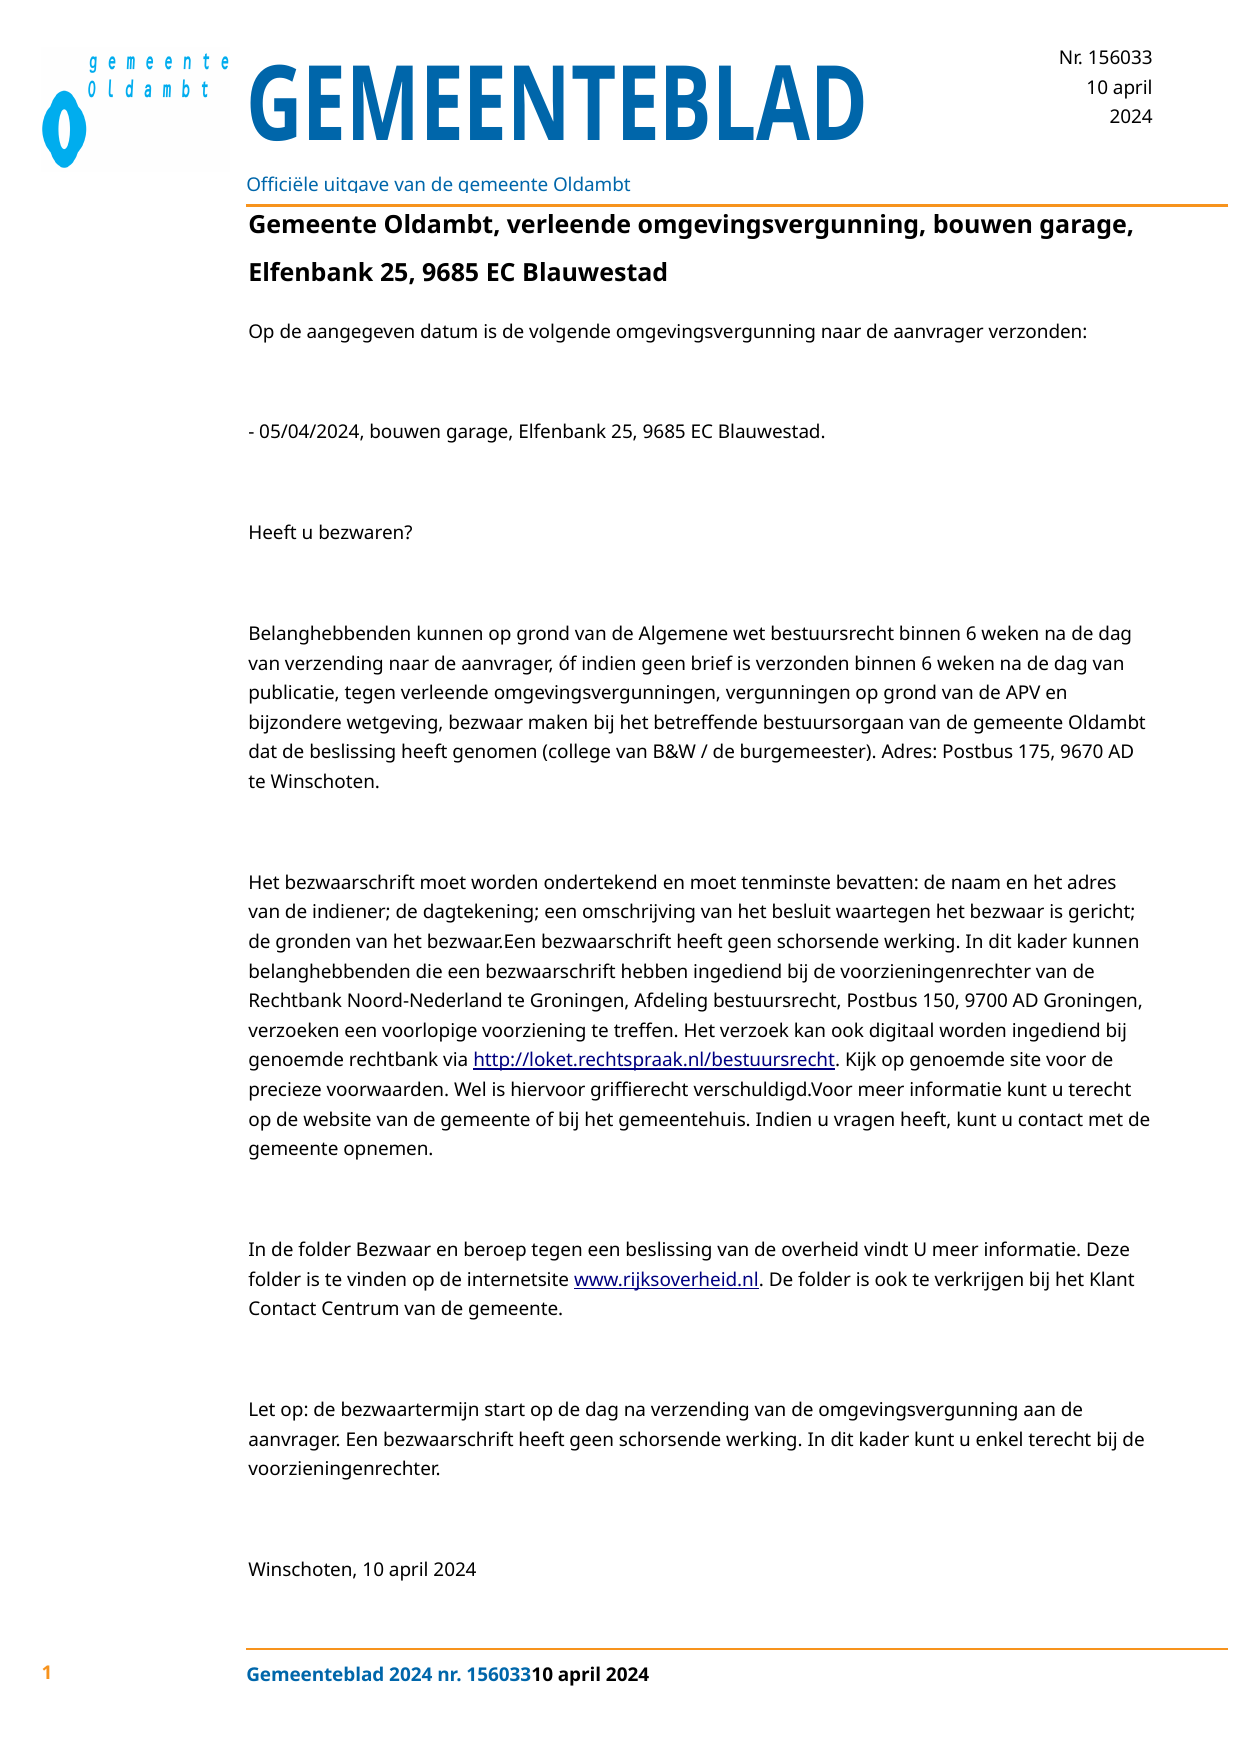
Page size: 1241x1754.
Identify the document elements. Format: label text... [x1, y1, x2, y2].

text Belanghebbenden kunnen op grond van de Algemene wet bestuursrecht binnen 6 weken na de dag van verzending naar de aanvrager, óf indien geen brief is verzonden binnen 6 weken na de dag van publicatie, tegen verleende omgevingsvergunningen, vergunningen op grond van de APV en bijzondere wetgeving, bezwaar maken bij het betreffende bestuursorgaan van de gemeente Oldambt dat de beslissing heeft genomen (college van B&W / de burgemeester). Adres: Postbus 175, 9670 AD te Winschoten. [248, 620, 1152, 794]
text Heeft u bezwaren? [248, 519, 1152, 545]
text Winschoten, 10 april 2024 [248, 1556, 1152, 1582]
text Gemeente Oldambt, verleende omgevingsvergunning, bouwen garage, Elfenbank 25, 9685 EC Blauwestad [248, 207, 1152, 288]
text - 05/04/2024, bouwen garage, Elfenbank 25, 9685 EC Blauwestad. [248, 419, 1152, 444]
text Het bezwaarschrift moet worden ondertekend en moet tenminste bevatten: de naam en het adres van de indiener; de dagtekening; een omschrijving van het besluit waartegen het bezwaar is gericht; de gronden van het bezwaar.Een bezwaarschrift heeft geen schorsende werking. In dit kader kunnen belanghebbenden die een bezwaarschrift hebben ingediend bij de voorzieningenrechter van de Rechtbank Noord-Nederland te Groningen, Afdeling bestuursrecht, Postbus 150, 9700 AD Groningen, verzoeken een voorlopige voorziening te treffen. Het verzoek kan ook digitaal worden ingediend bij genoemde rechtbank via http://loket.rechtspraak.nl/bestuursrecht. Kijk op genoemde site voor de precieze voorwaarden. Wel is hiervoor griffierecht verschuldigd.Voor meer informatie kunt u terecht op de website van de gemeente of bij het gemeentehuis. Indien u vragen heeft, kunt u contact met de gemeente opnemen. [248, 869, 1152, 1161]
text Let op: de bezwaartermijn start op de dag na verzending van de omgevingsvergunning aan de aanvrager. Een bezwaarschrift heeft geen schorsende werking. In dit kader kunt u enkel terecht bij de voorzieningenrechter. [248, 1396, 1152, 1481]
picture [41, 47, 231, 172]
text Op de aangegeven datum is de volgende omgevingsvergunning naar de aanvrager verzonden: [248, 318, 1152, 344]
text In de folder Bezwaar en beroep tegen een beslissing van de overheid vindt U meer informatie. Deze folder is te vinden op de internetsite www.rijksoverheid.nl. De folder is ook te verkrijgen bij het Klant Contact Centrum van de gemeente. [248, 1236, 1152, 1321]
